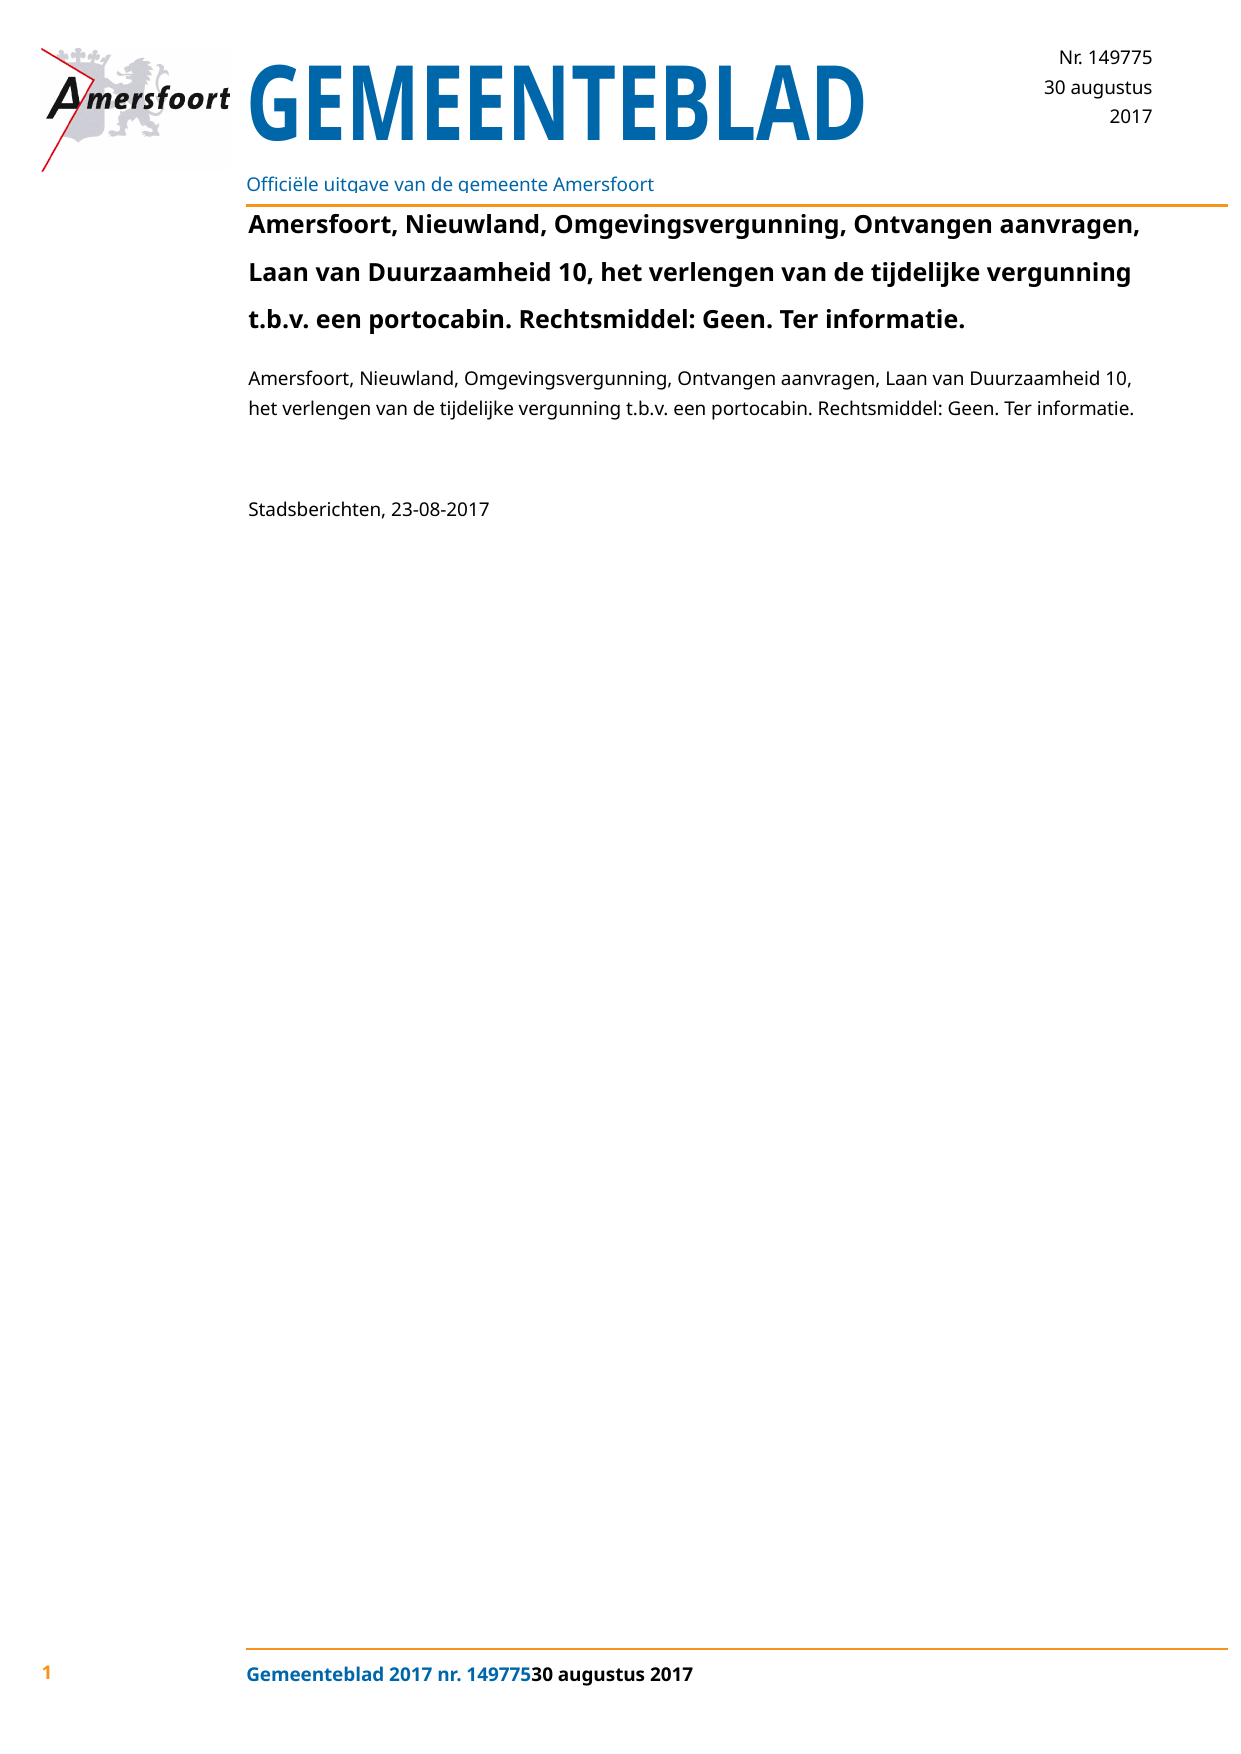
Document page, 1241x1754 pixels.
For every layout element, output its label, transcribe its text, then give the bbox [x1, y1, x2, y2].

picture [41, 47, 231, 172]
text Stadsberichten, 23-08-2017 [248, 496, 1152, 522]
text Amersfoort, Nieuwland, Omgevingsvergunning, Ontvangen aanvragen, Laan van Duurzaamheid 10, het verlengen van de tijdelijke vergunning t.b.v. een portocabin. Rechtsmiddel: Geen. Ter informatie. [248, 207, 1152, 336]
text Amersfoort, Nieuwland, Omgevingsvergunning, Ontvangen aanvragen, Laan van Duurzaamheid 10, het verlengen van de tijdelijke vergunning t.b.v. een portocabin. Rechtsmiddel: Geen. Ter informatie. [248, 366, 1152, 421]
